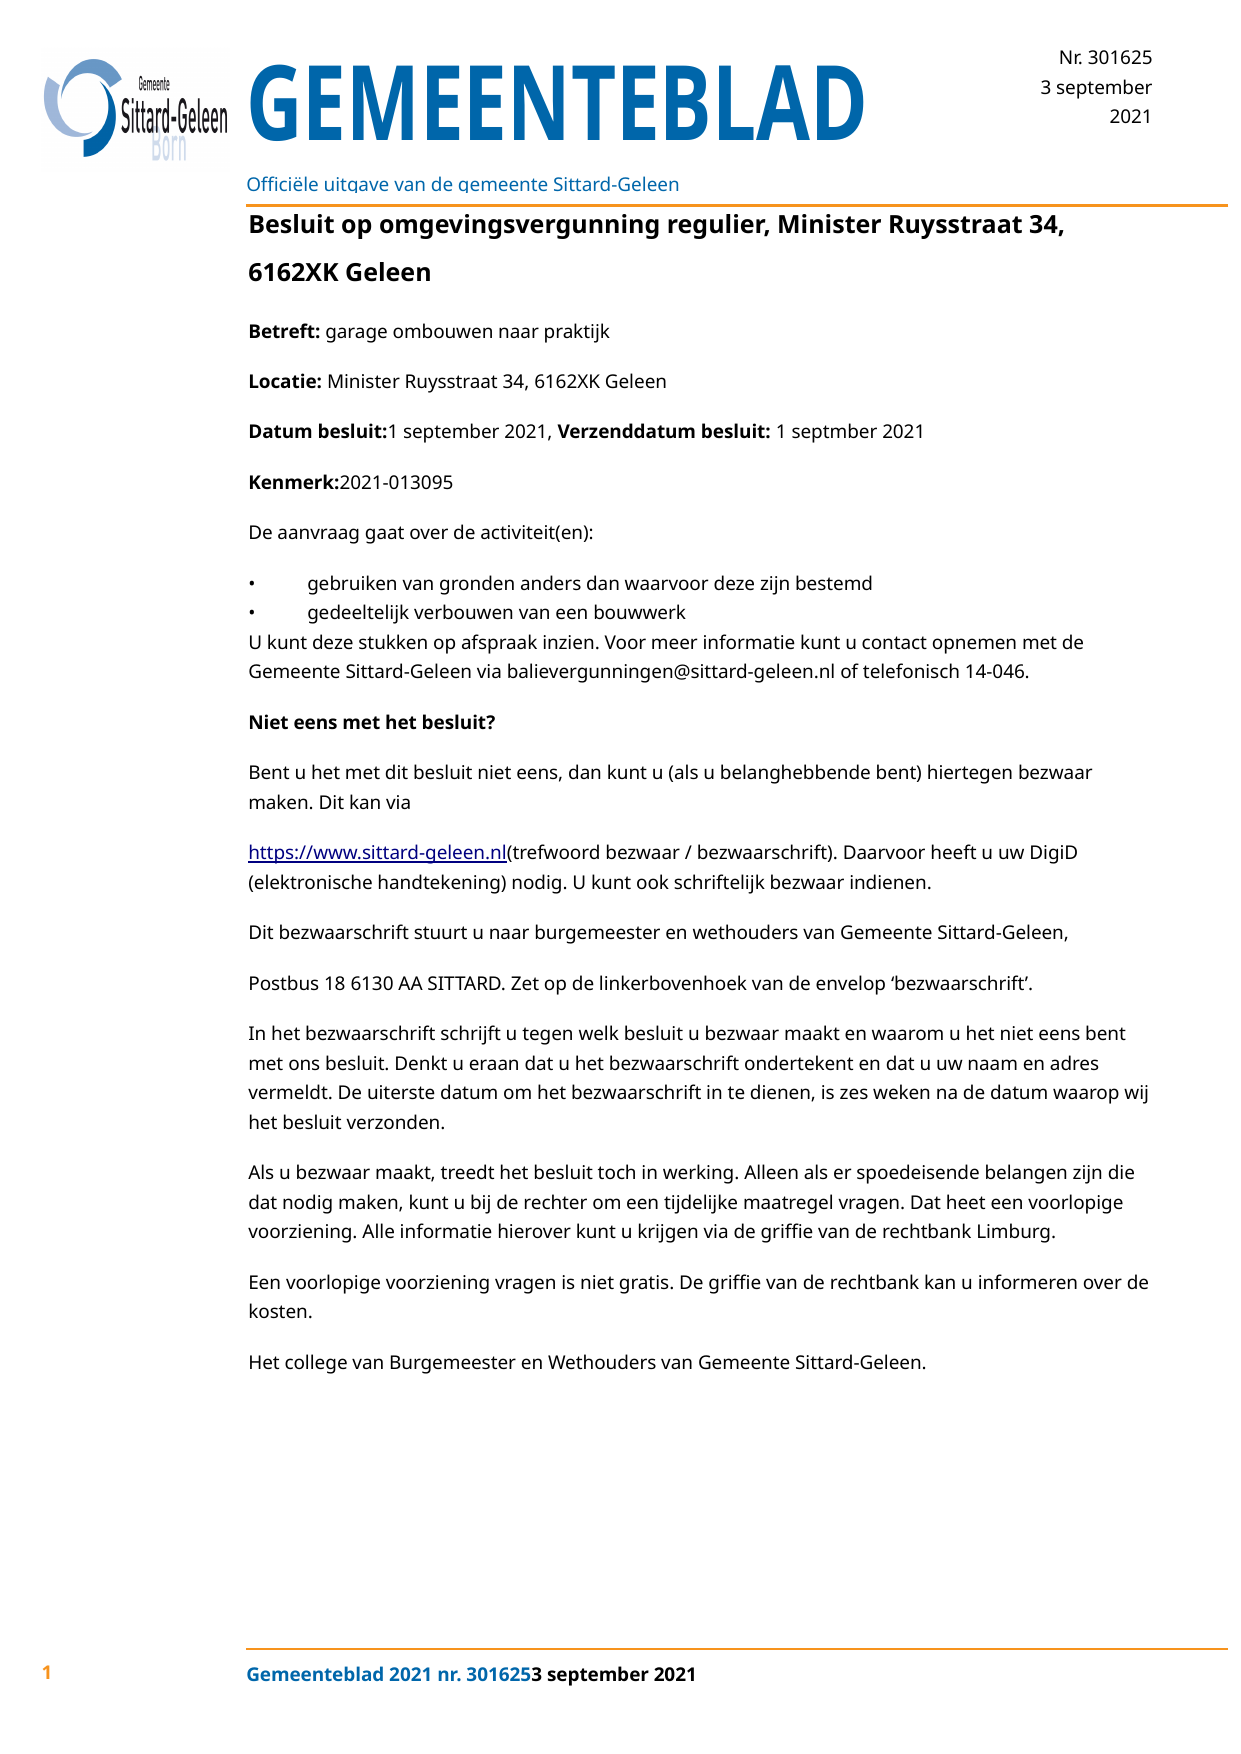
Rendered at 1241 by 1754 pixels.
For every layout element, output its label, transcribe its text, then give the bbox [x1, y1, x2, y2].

text Bent u het met dit besluit niet eens, dan kunt u (als u belanghebbende bent) hiertegen bezwaar maken. Dit kan via [248, 759, 1152, 815]
list gebruiken van gronden anders dan waarvoor deze zijn bestemd [248, 570, 1152, 596]
text Kenmerk:2021-013095 [248, 469, 1152, 495]
picture [41, 47, 231, 172]
text Het college van Burgemeester en Wethouders van Gemeente Sittard-Geleen. [248, 1349, 1152, 1375]
text Een voorlopige voorziening vragen is niet gratis. De griffie van de rechtbank kan u informeren over de kosten. [248, 1269, 1152, 1324]
text Postbus 18 6130 AA SITTARD. Zet op de linkerbovenhoek van de envelop ‘bezwaarschrift’. [248, 970, 1152, 996]
text In het bezwaarschrift schrijft u tegen welk besluit u bezwaar maakt en waarom u het niet eens bent met ons besluit. Denkt u eraan dat u het bezwaarschrift ondertekent en dat u uw naam en adres vermeldt. De uiterste datum om het bezwaarschrift in te dienen, is zes weken na de datum waarop wij het besluit verzonden. [248, 1020, 1152, 1135]
text U kunt deze stukken op afspraak inzien. Voor meer informatie kunt u contact opnemen met de Gemeente Sittard-Geleen via balievergunningen@sittard-geleen.nl of telefonisch 14-046. [248, 629, 1152, 684]
text De aanvraag gaat over de activiteit(en): [248, 519, 1152, 545]
text https://www.sittard-geleen.nl(trefwoord bezwaar / bezwaarschrift). Daarvoor heeft u uw DigiD (elektronische handtekening) nodig. U kunt ook schriftelijk bezwaar indienen. [248, 839, 1152, 895]
text Als u bezwaar maakt, treedt het besluit toch in werking. Alleen als er spoedeisende belangen zijn die dat nodig maken, kunt u bij de rechter om een tijdelijke maatregel vragen. Dat heet een voorlopige voorziening. Alle informatie hierover kunt u krijgen via de griffie van de rechtbank Limburg. [248, 1159, 1152, 1244]
text Betreft: garage ombouwen naar praktijk [248, 318, 1152, 344]
text Datum besluit:1 september 2021, Verzenddatum besluit: 1 septmber 2021 [248, 419, 1152, 444]
list gedeeltelijk verbouwen van een bouwwerk [248, 599, 1152, 625]
text Locatie: Minister Ruysstraat 34, 6162XK Geleen [248, 368, 1152, 394]
text Dit bezwaarschrift stuurt u naar burgemeester en wethouders van Gemeente Sittard-Geleen, [248, 919, 1152, 945]
text Niet eens met het besluit? [248, 709, 1152, 735]
text Besluit op omgevingsvergunning regulier, Minister Ruysstraat 34, 6162XK Geleen [248, 207, 1152, 288]
